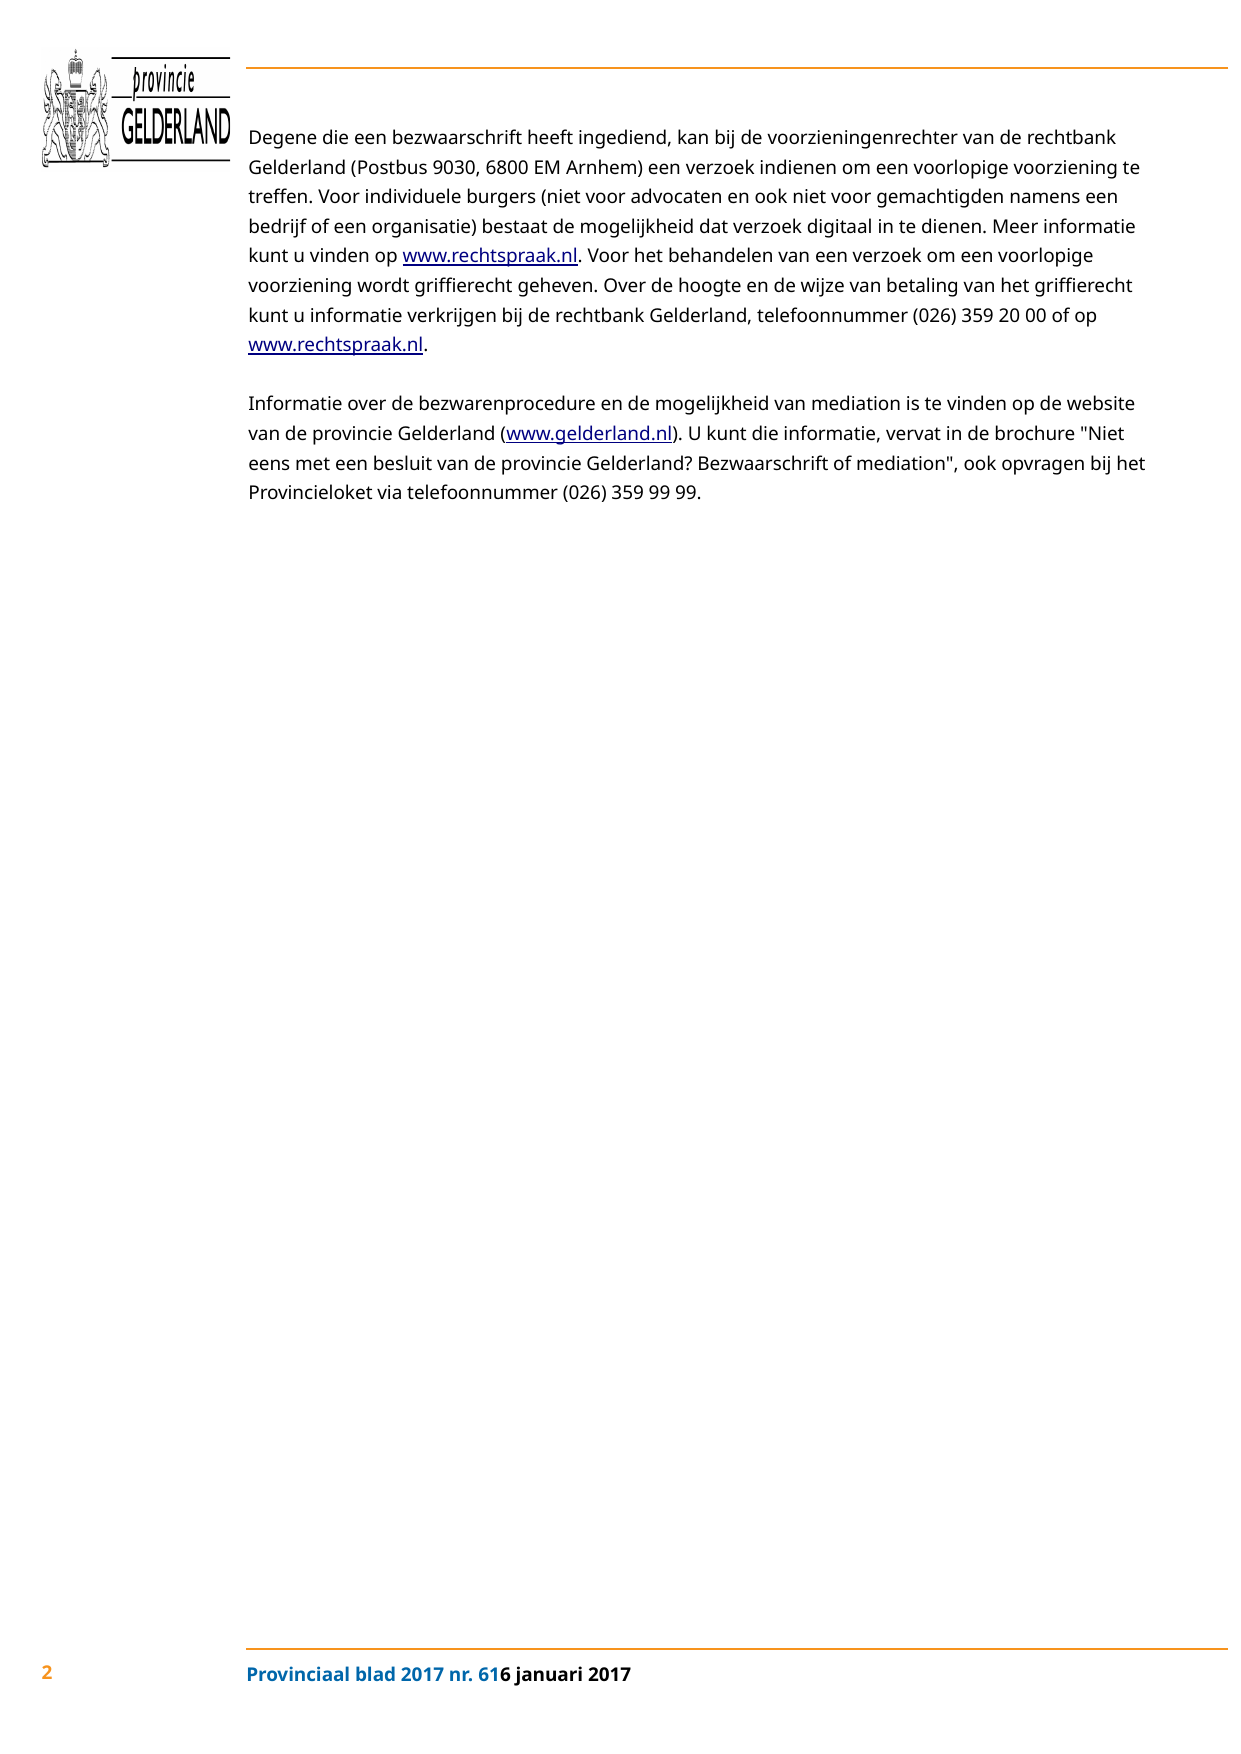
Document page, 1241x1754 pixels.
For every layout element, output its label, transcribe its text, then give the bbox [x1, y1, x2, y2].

text Informatie over de bezwarenprocedure en de mogelijkheid van mediation is te vinden op de website van de provincie Gelderland (www.gelderland.nl). U kunt die informatie, vervat in de brochure "Niet eens met een besluit van de provincie Gelderland? Bezwaarschrift of mediation", ook opvragen bij het Provincieloket via telefoonnummer (026) 359 99 99. [248, 391, 1152, 505]
picture [41, 47, 231, 172]
text Degene die een bezwaarschrift heeft ingediend, kan bij de voorzieningenrechter van de rechtbank Gelderland (Postbus 9030, 6800 EM Arnhem) een verzoek indienen om een voorlopige voorziening te treffen. Voor individuele burgers (niet voor advocaten en ook niet voor gemachtigden namens een bedrijf of een organisatie) bestaat de mogelijkheid dat verzoek digitaal in te dienen. Meer informatie kunt u vinden op www.rechtspraak.nl. Voor het behandelen van een verzoek om een voorlopige voorziening wordt griffierecht geheven. Over de hoogte en de wijze van betaling van het griffierecht kunt u informatie verkrijgen bij de rechtbank Gelderland, telefoonnummer (026) 359 20 00 of op www.rechtspraak.nl. [248, 124, 1152, 357]
